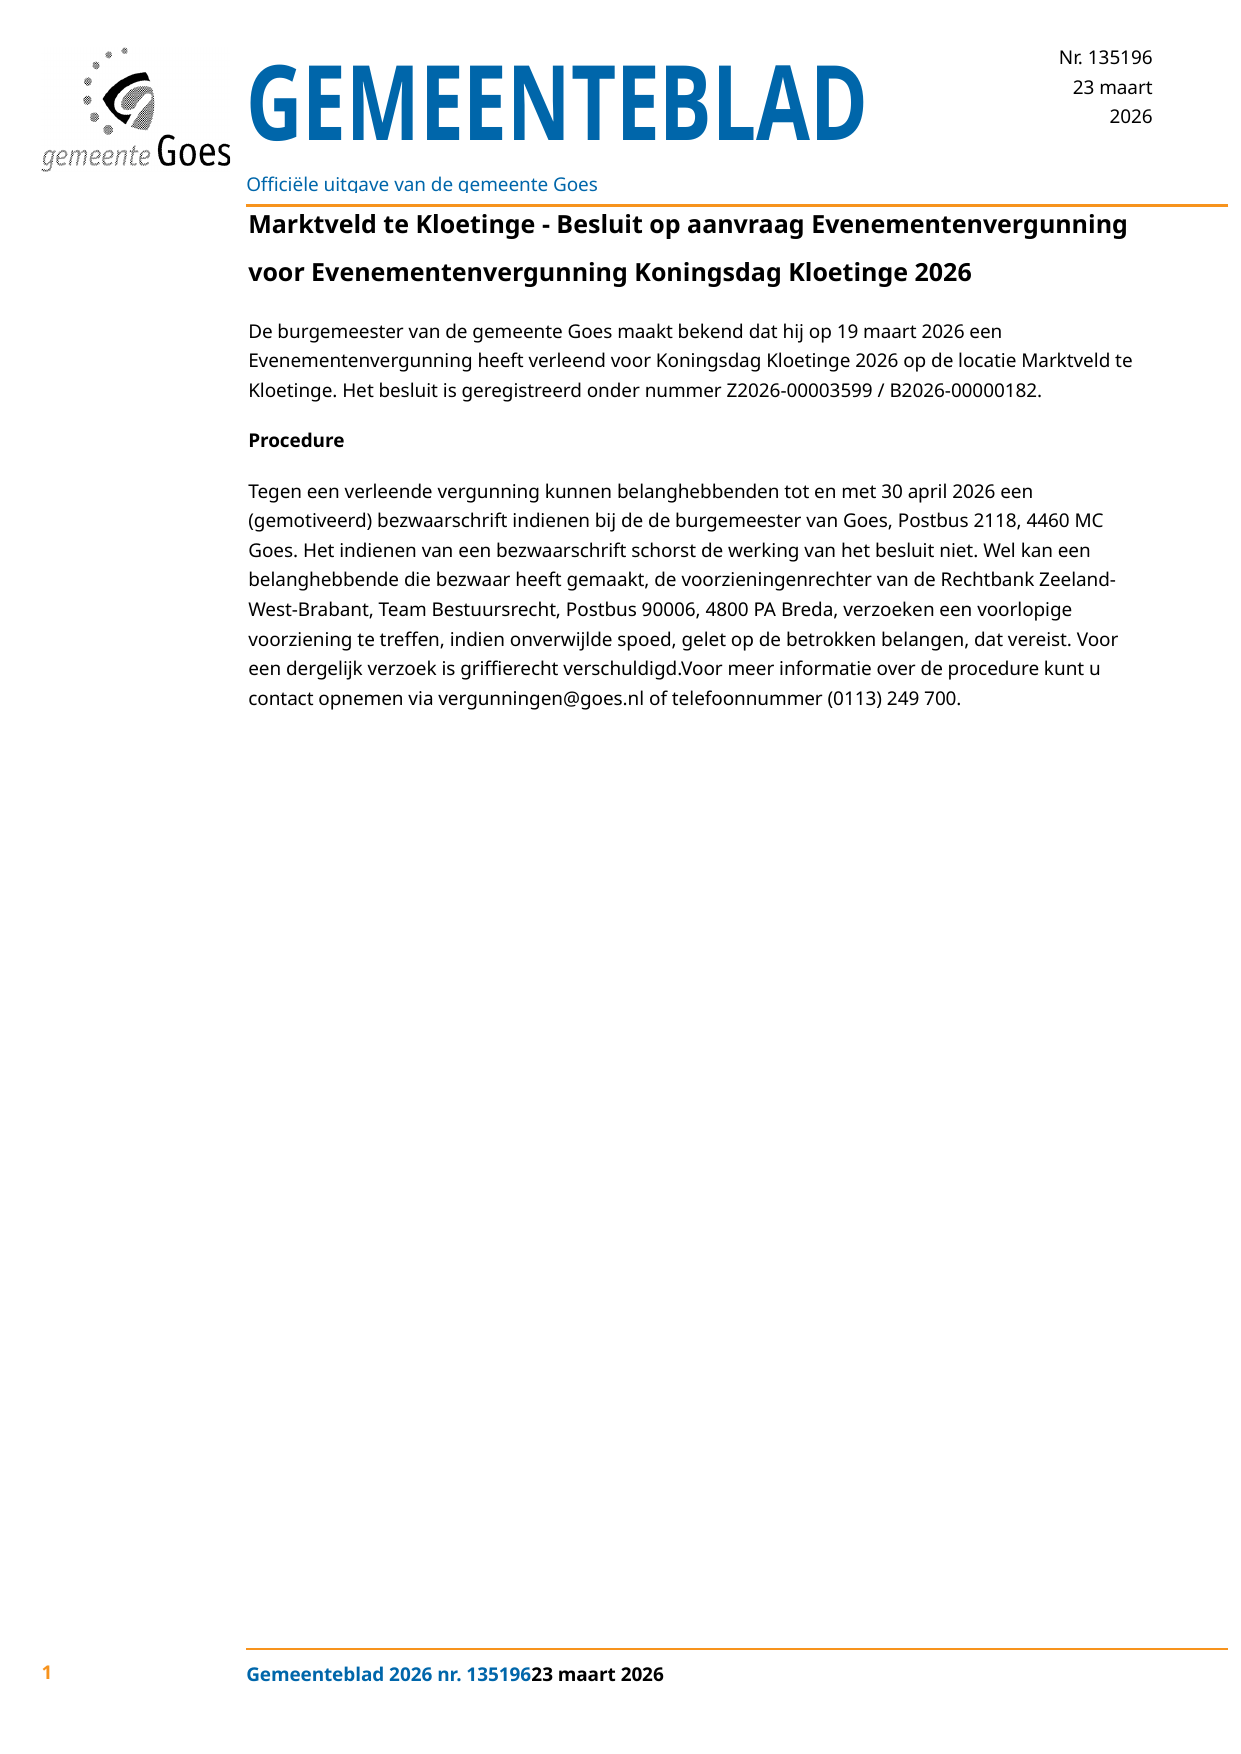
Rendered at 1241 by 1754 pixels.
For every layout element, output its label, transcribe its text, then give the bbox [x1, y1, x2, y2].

picture [41, 47, 231, 172]
text Marktveld te Kloetinge - Besluit op aanvraag Evenementenvergunning voor Evenementenvergunning Koningsdag Kloetinge 2026 [248, 207, 1152, 288]
text Tegen een verleende vergunning kunnen belanghebbenden tot en met 30 april 2026 een (gemotiveerd) bezwaarschrift indienen bij de de burgemeester van Goes, Postbus 2118, 4460 MC Goes. Het indienen van een bezwaarschrift schorst de werking van het besluit niet. Wel kan een belanghebbende die bezwaar heeft gemaakt, de voorzieningenrechter van de Rechtbank Zeeland-West-Brabant, Team Bestuursrecht, Postbus 90006, 4800 PA Breda, verzoeken een voorlopige voorziening te treffen, indien onverwijlde spoed, gelet op de betrokken belangen, dat vereist. Voor een dergelijk verzoek is griffierecht verschuldigd.Voor meer informatie over de procedure kunt u contact opnemen via vergunningen@goes.nl of telefoonnummer (0113) 249 700. [248, 478, 1152, 711]
text De burgemeester van de gemeente Goes maakt bekend dat hij op 19 maart 2026 een Evenementenvergunning heeft verleend voor Koningsdag Kloetinge 2026 op de locatie Marktveld te Kloetinge. Het besluit is geregistreerd onder nummer Z2026-00003599 / B2026-00000182. [248, 318, 1152, 403]
text Procedure [248, 427, 1152, 453]
